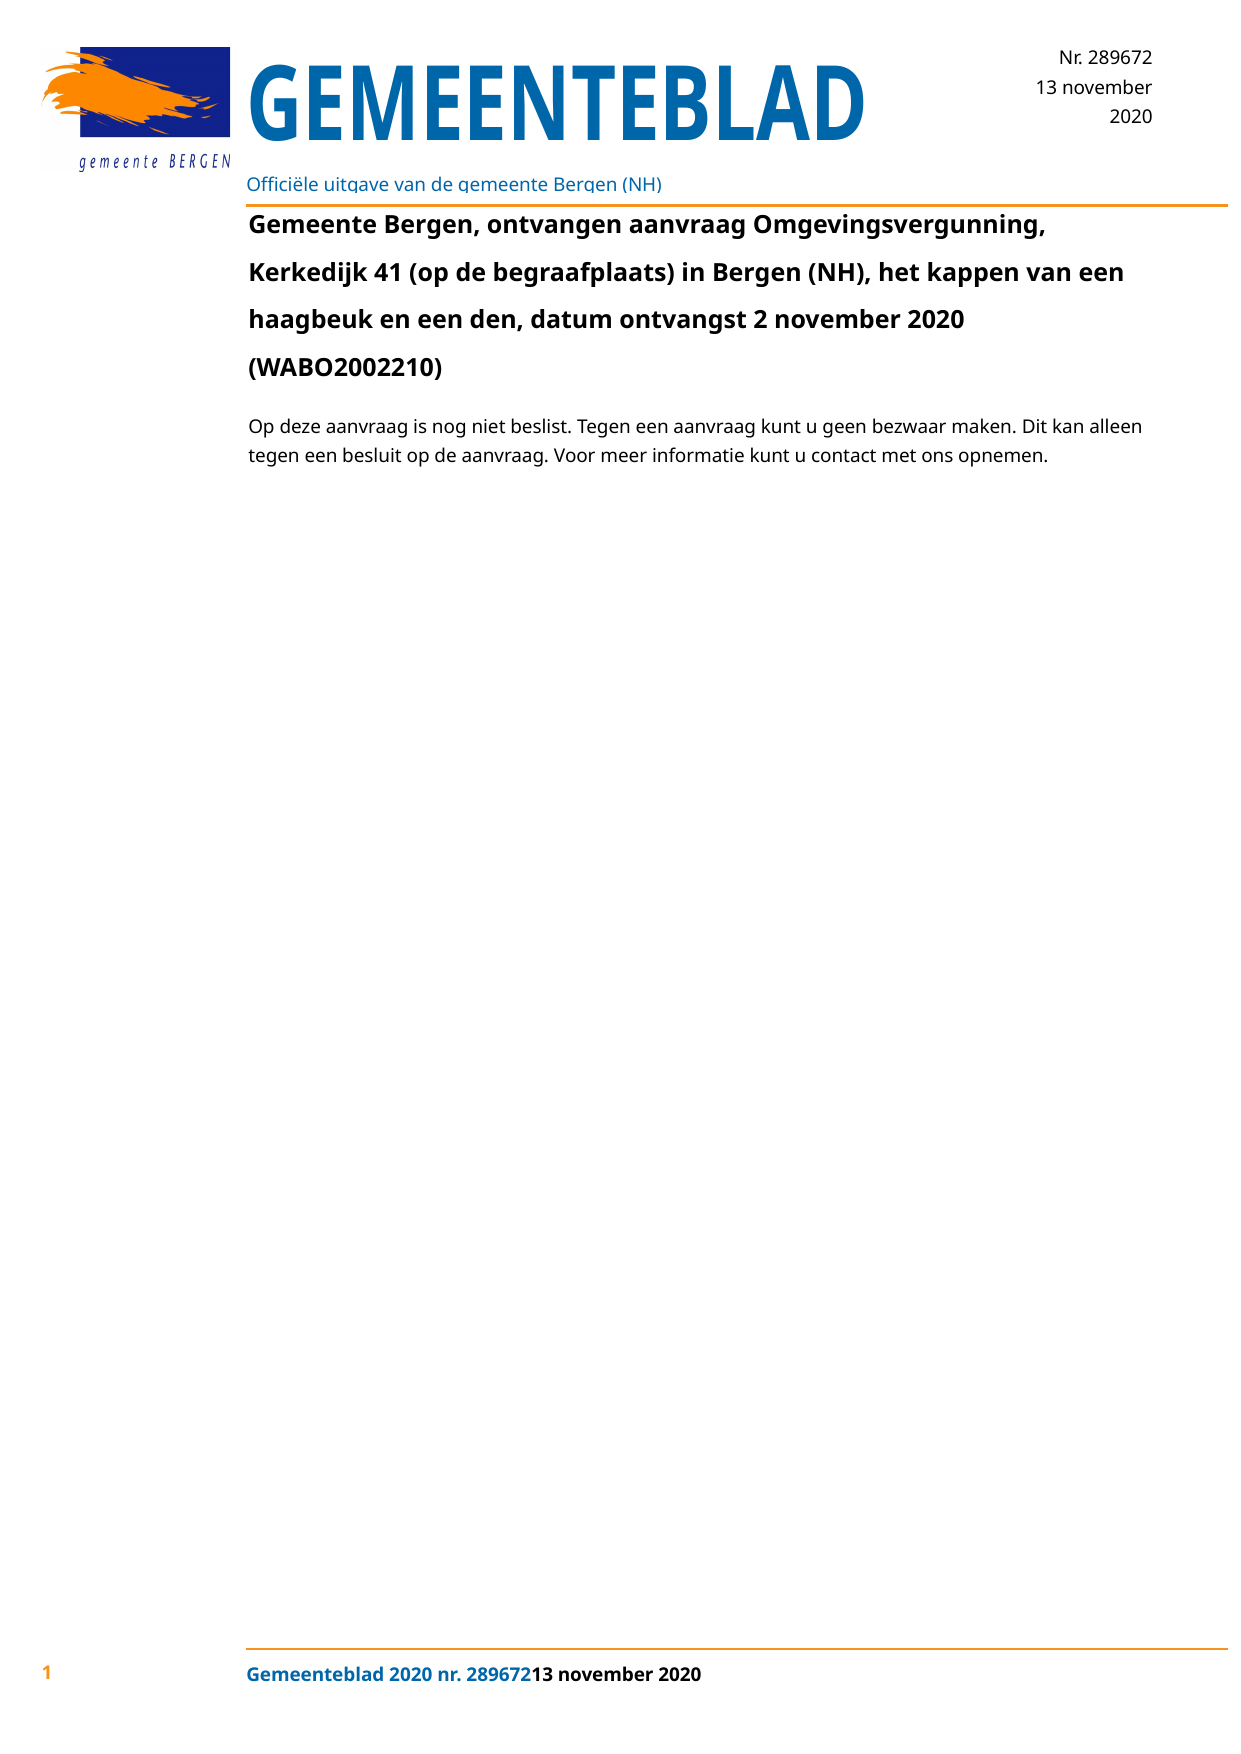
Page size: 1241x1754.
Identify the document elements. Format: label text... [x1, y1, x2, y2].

text Gemeente Bergen, ontvangen aanvraag Omgevingsvergunning, Kerkedijk 41 (op de begraafplaats) in Bergen (NH), het kappen van een haagbeuk en een den, datum ontvangst 2 november 2020 (WABO2002210) [248, 207, 1152, 384]
text Op deze aanvraag is nog niet beslist. Tegen een aanvraag kunt u geen bezwaar maken. Dit kan alleen tegen een besluit op de aanvraag. Voor meer informatie kunt u contact met ons opnemen. [248, 413, 1152, 468]
picture [41, 47, 231, 172]
